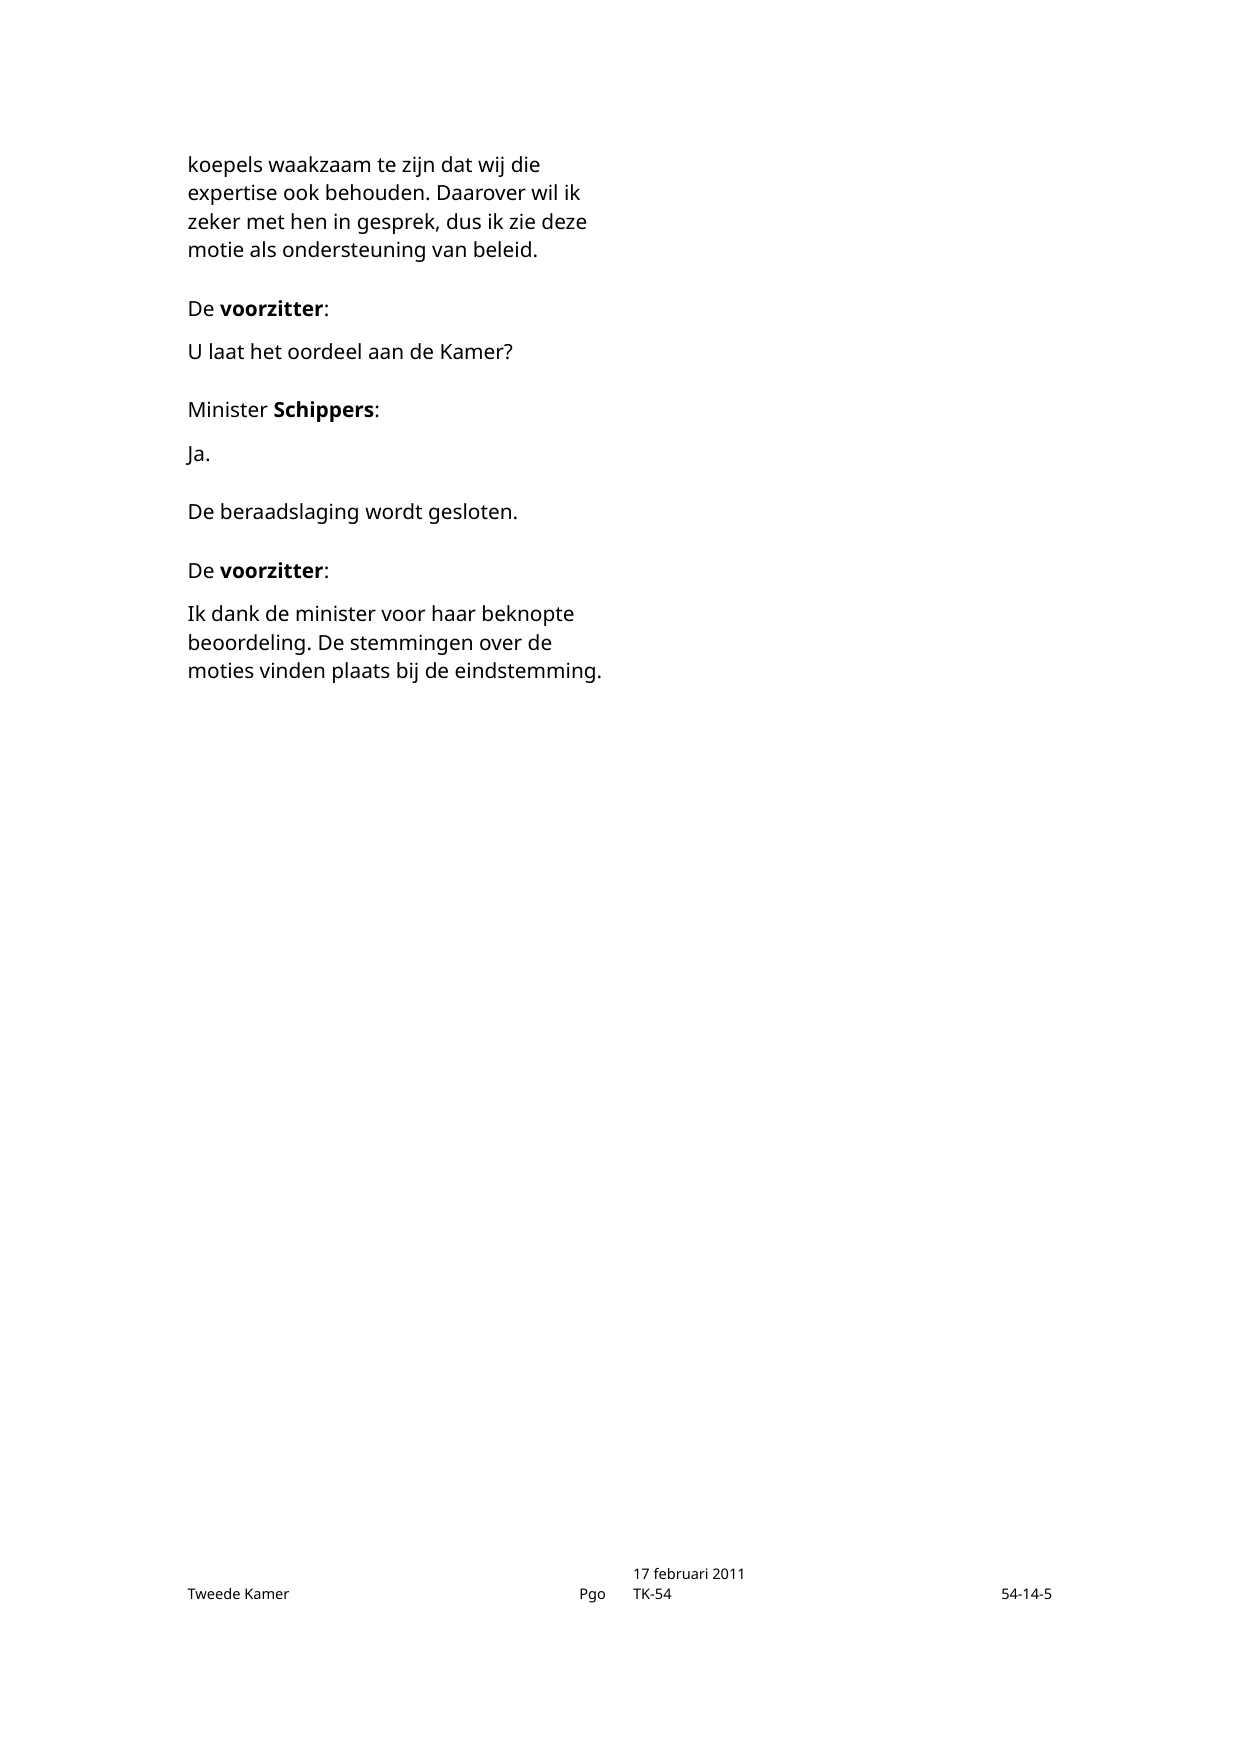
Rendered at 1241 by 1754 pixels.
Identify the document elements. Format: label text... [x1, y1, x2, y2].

text Ja. [187, 439, 605, 467]
text koepels waakzaam te zijn dat wij die expertise ook behouden. Daarover wil ik zeker met hen in gesprek, dus ik zie deze motie als ondersteuning van beleid. [187, 150, 605, 264]
text Minister Schippers: [187, 396, 605, 424]
text Ik dank de minister voor haar beknopte beoordeling. De stemmingen over de moties vinden plaats bij de eindstemming. [187, 599, 605, 685]
text U laat het oordeel aan de Kamer? [187, 337, 605, 366]
text De beraadslaging wordt gesloten. [187, 497, 605, 526]
text De voorzitter: [187, 294, 605, 322]
text De voorzitter: [187, 556, 605, 584]
